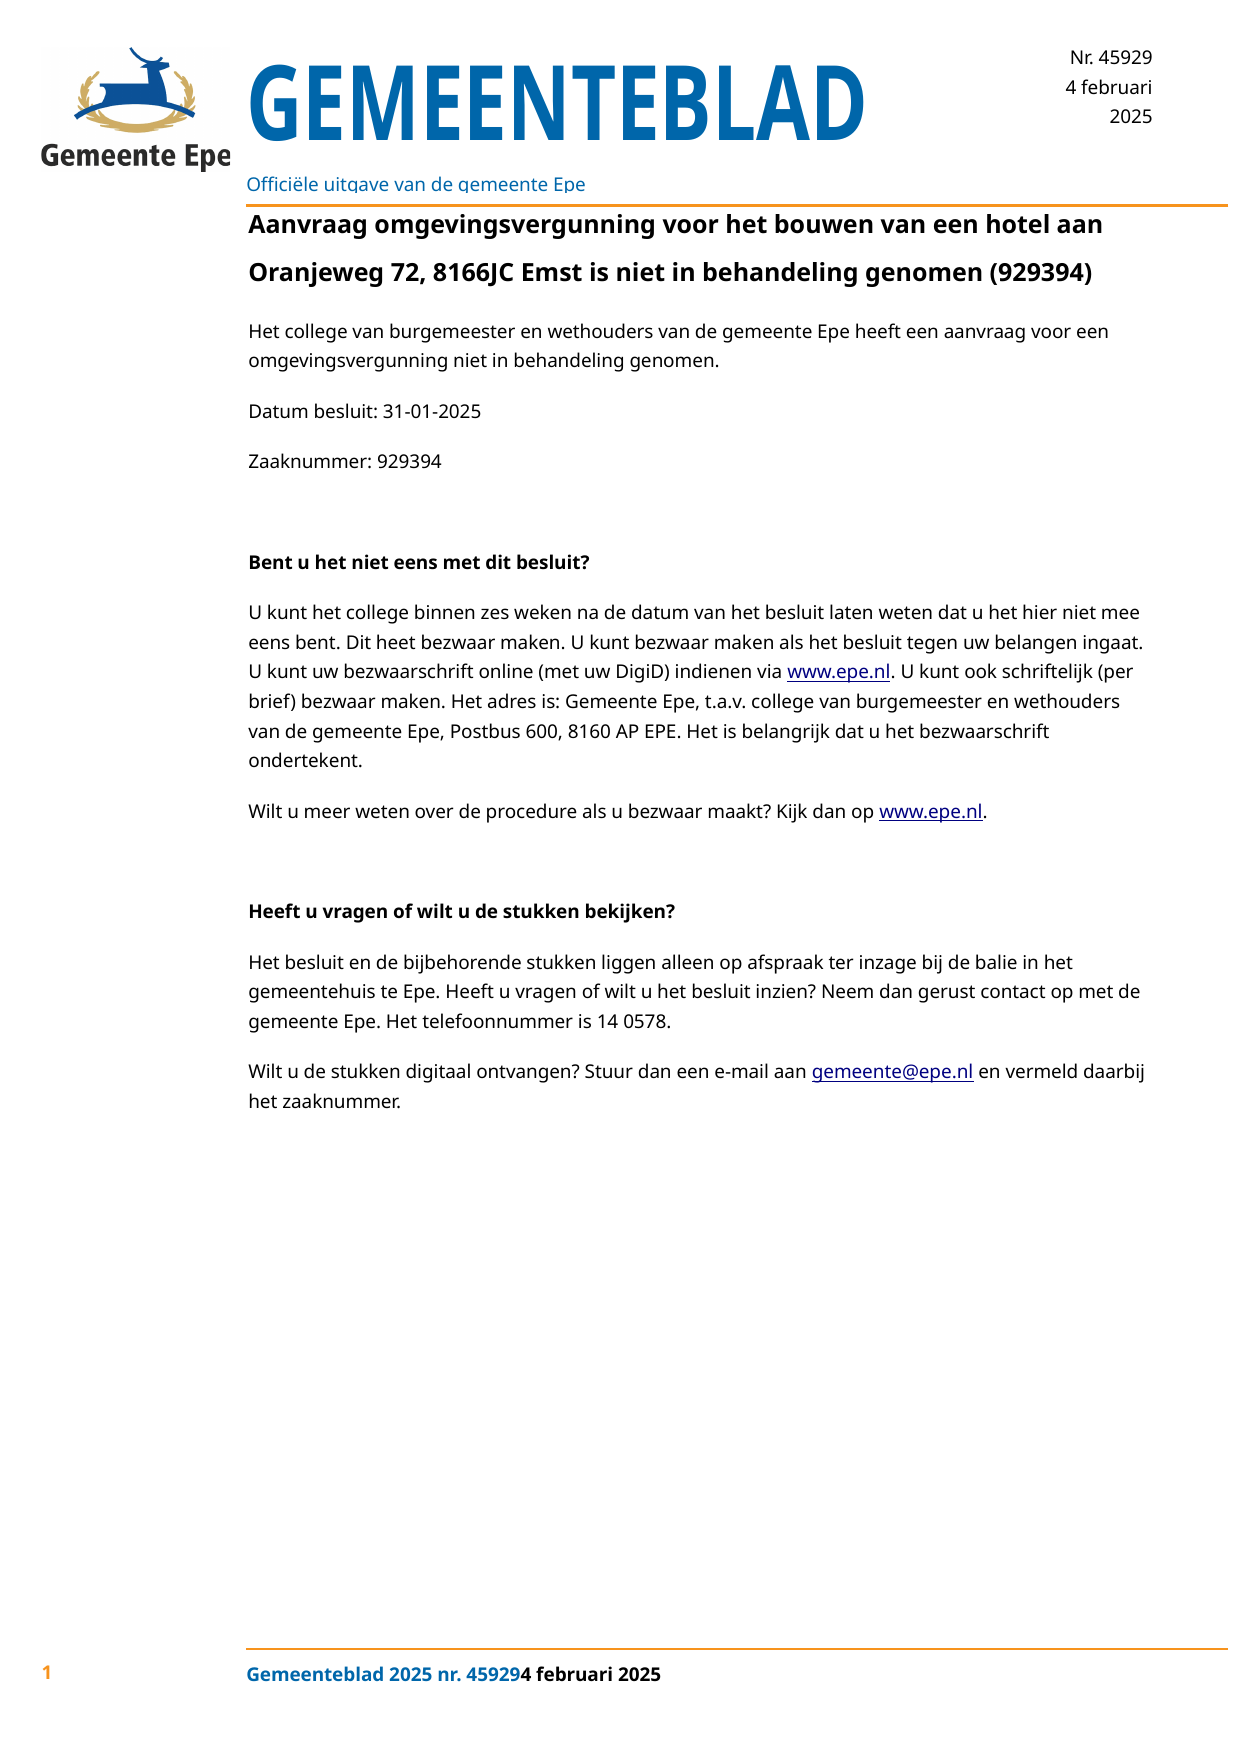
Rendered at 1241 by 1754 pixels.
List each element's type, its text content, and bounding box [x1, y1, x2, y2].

text Zaaknummer: 929394 [248, 448, 1152, 474]
text Datum besluit: 31-01-2025 [248, 398, 1152, 424]
picture [41, 47, 231, 172]
text Het college van burgemeester en wethouders van de gemeente Epe heeft een aanvraag voor een omgevingsvergunning niet in behandeling genomen. [248, 318, 1152, 373]
text U kunt het college binnen zes weken na de datum van het besluit laten weten dat u het hier niet mee eens bent. Dit heet bezwaar maken. U kunt bezwaar maken als het besluit tegen uw belangen ingaat. U kunt uw bezwaarschrift online (met uw DigiD) indienen via www.epe.nl. U kunt ook schriftelijk (per brief) bezwaar maken. Het adres is: Gemeente Epe, t.a.v. college van burgemeester en wethouders van de gemeente Epe, Postbus 600, 8160 AP EPE. Het is belangrijk dat u het bezwaarschrift ondertekent. [248, 599, 1152, 773]
text Heeft u vragen of wilt u de stukken bekijken? [248, 899, 1152, 924]
text Wilt u meer weten over de procedure als u bezwaar maakt? Kijk dan op www.epe.nl. [248, 798, 1152, 824]
text Aanvraag omgevingsvergunning voor het bouwen van een hotel aan Oranjeweg 72, 8166JC Emst is niet in behandeling genomen (929394) [248, 207, 1152, 288]
text Wilt u de stukken digitaal ontvangen? Stuur dan een e-mail aan gemeente@epe.nl en vermeld daarbij het zaaknummer. [248, 1059, 1152, 1114]
text Bent u het niet eens met dit besluit? [248, 549, 1152, 575]
text Het besluit en de bijbehorende stukken liggen alleen op afspraak ter inzage bij de balie in het gemeentehuis te Epe. Heeft u vragen of wilt u het besluit inzien? Neem dan gerust contact op met de gemeente Epe. Het telefoonnummer is 14 0578. [248, 949, 1152, 1034]
